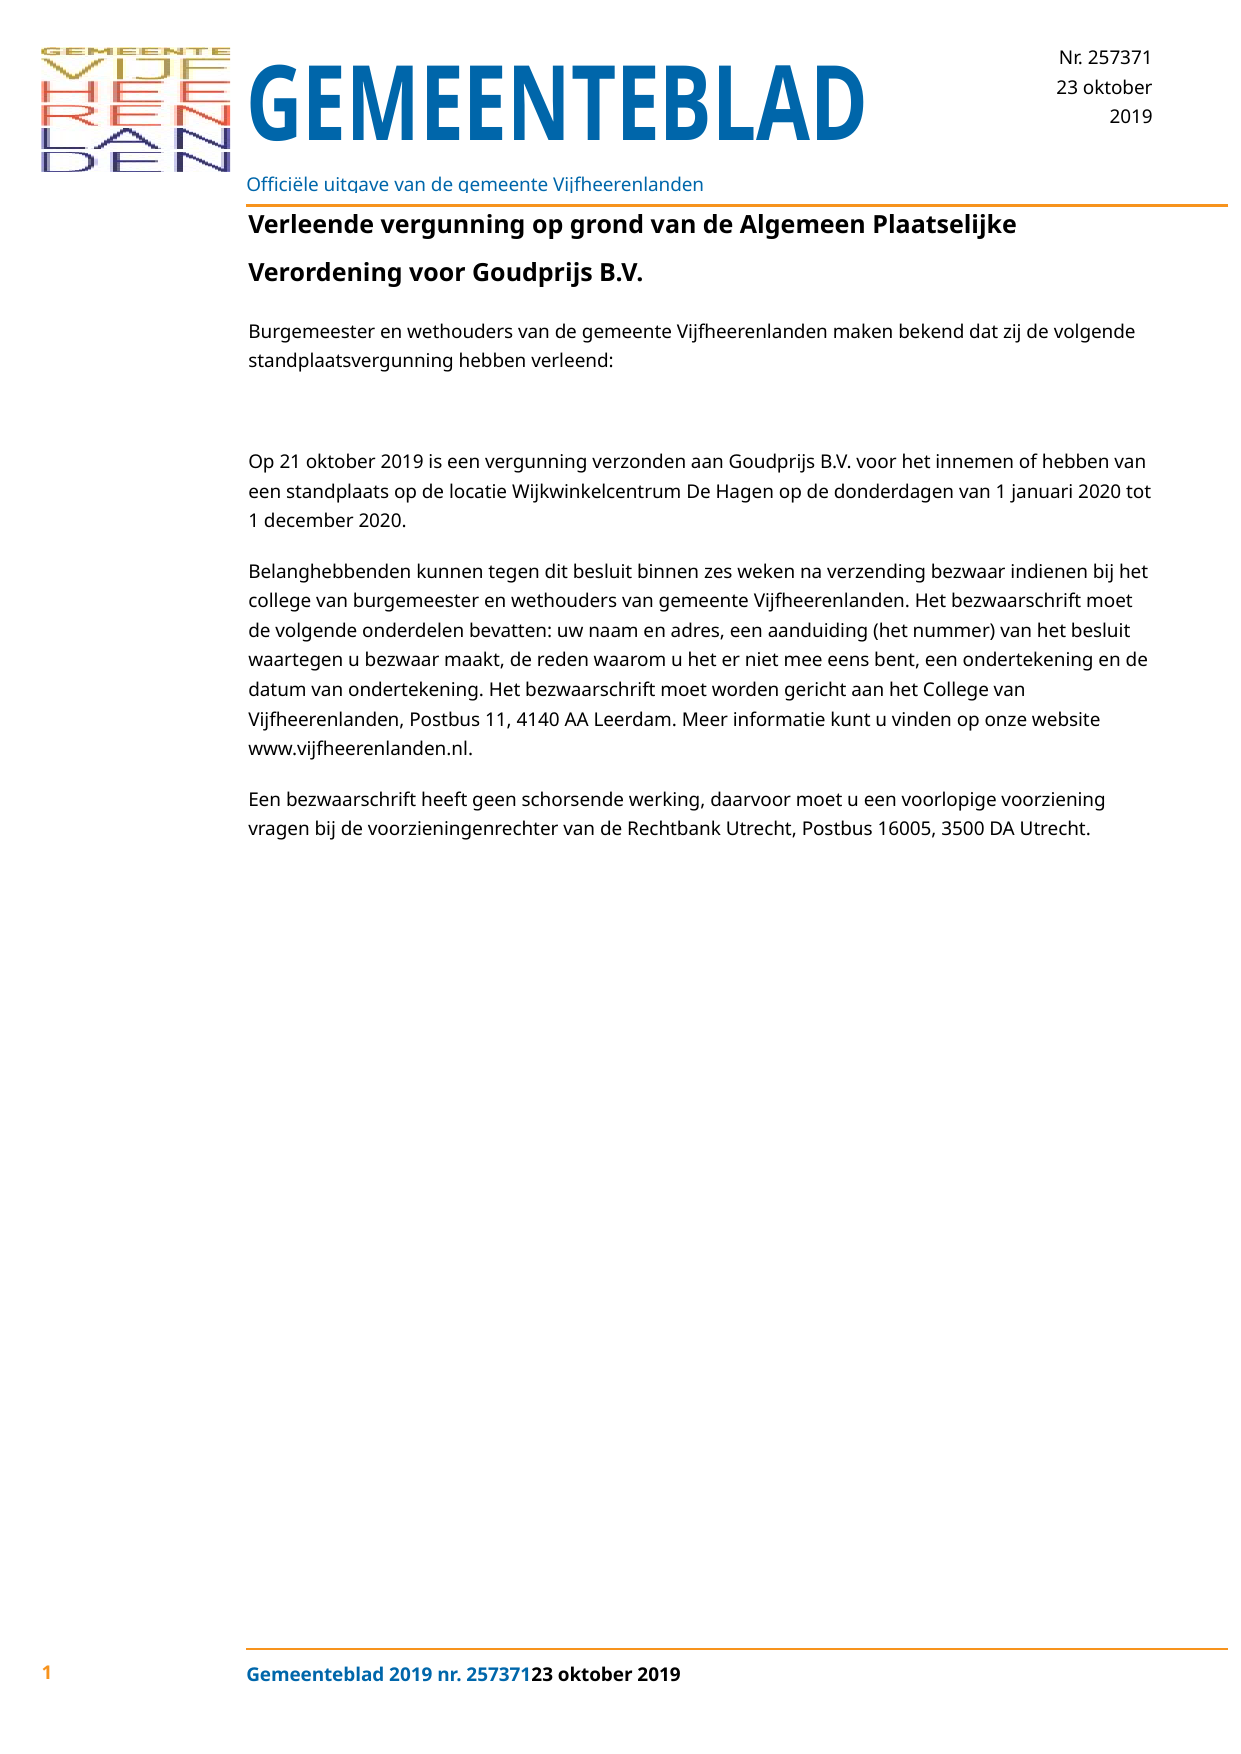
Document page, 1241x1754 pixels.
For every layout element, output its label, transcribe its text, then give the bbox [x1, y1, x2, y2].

text Een bezwaarschrift heeft geen schorsende werking, daarvoor moet u een voorlopige voorziening vragen bij de voorzieningenrechter van de Rechtbank Utrecht, Postbus 16005, 3500 DA Utrecht. [248, 786, 1152, 841]
text Burgemeester en wethouders van de gemeente Vijfheerenlanden maken bekend dat zij de volgende standplaatsvergunning hebben verleend: [248, 318, 1152, 373]
picture [41, 47, 231, 172]
text Verleende vergunning op grond van de Algemeen Plaatselijke Verordening voor Goudprijs B.V. [248, 207, 1152, 288]
text Belanghebbenden kunnen tegen dit besluit binnen zes weken na verzending bezwaar indienen bij het college van burgemeester en wethouders van gemeente Vijfheerenlanden. Het bezwaarschrift moet de volgende onderdelen bevatten: uw naam en adres, een aanduiding (het nummer) van het besluit waartegen u bezwaar maakt, de reden waarom u het er niet mee eens bent, een ondertekening en de datum van ondertekening. Het bezwaarschrift moet worden gericht aan het College van Vijfheerenlanden, Postbus 11, 4140 AA Leerdam. Meer informatie kunt u vinden op onze website www.vijfheerenlanden.nl. [248, 558, 1152, 761]
text Op 21 oktober 2019 is een vergunning verzonden aan Goudprijs B.V. voor het innemen of hebben van een standplaats op de locatie Wijkwinkelcentrum De Hagen op de donderdagen van 1 januari 2020 tot 1 december 2020. [248, 448, 1152, 533]
